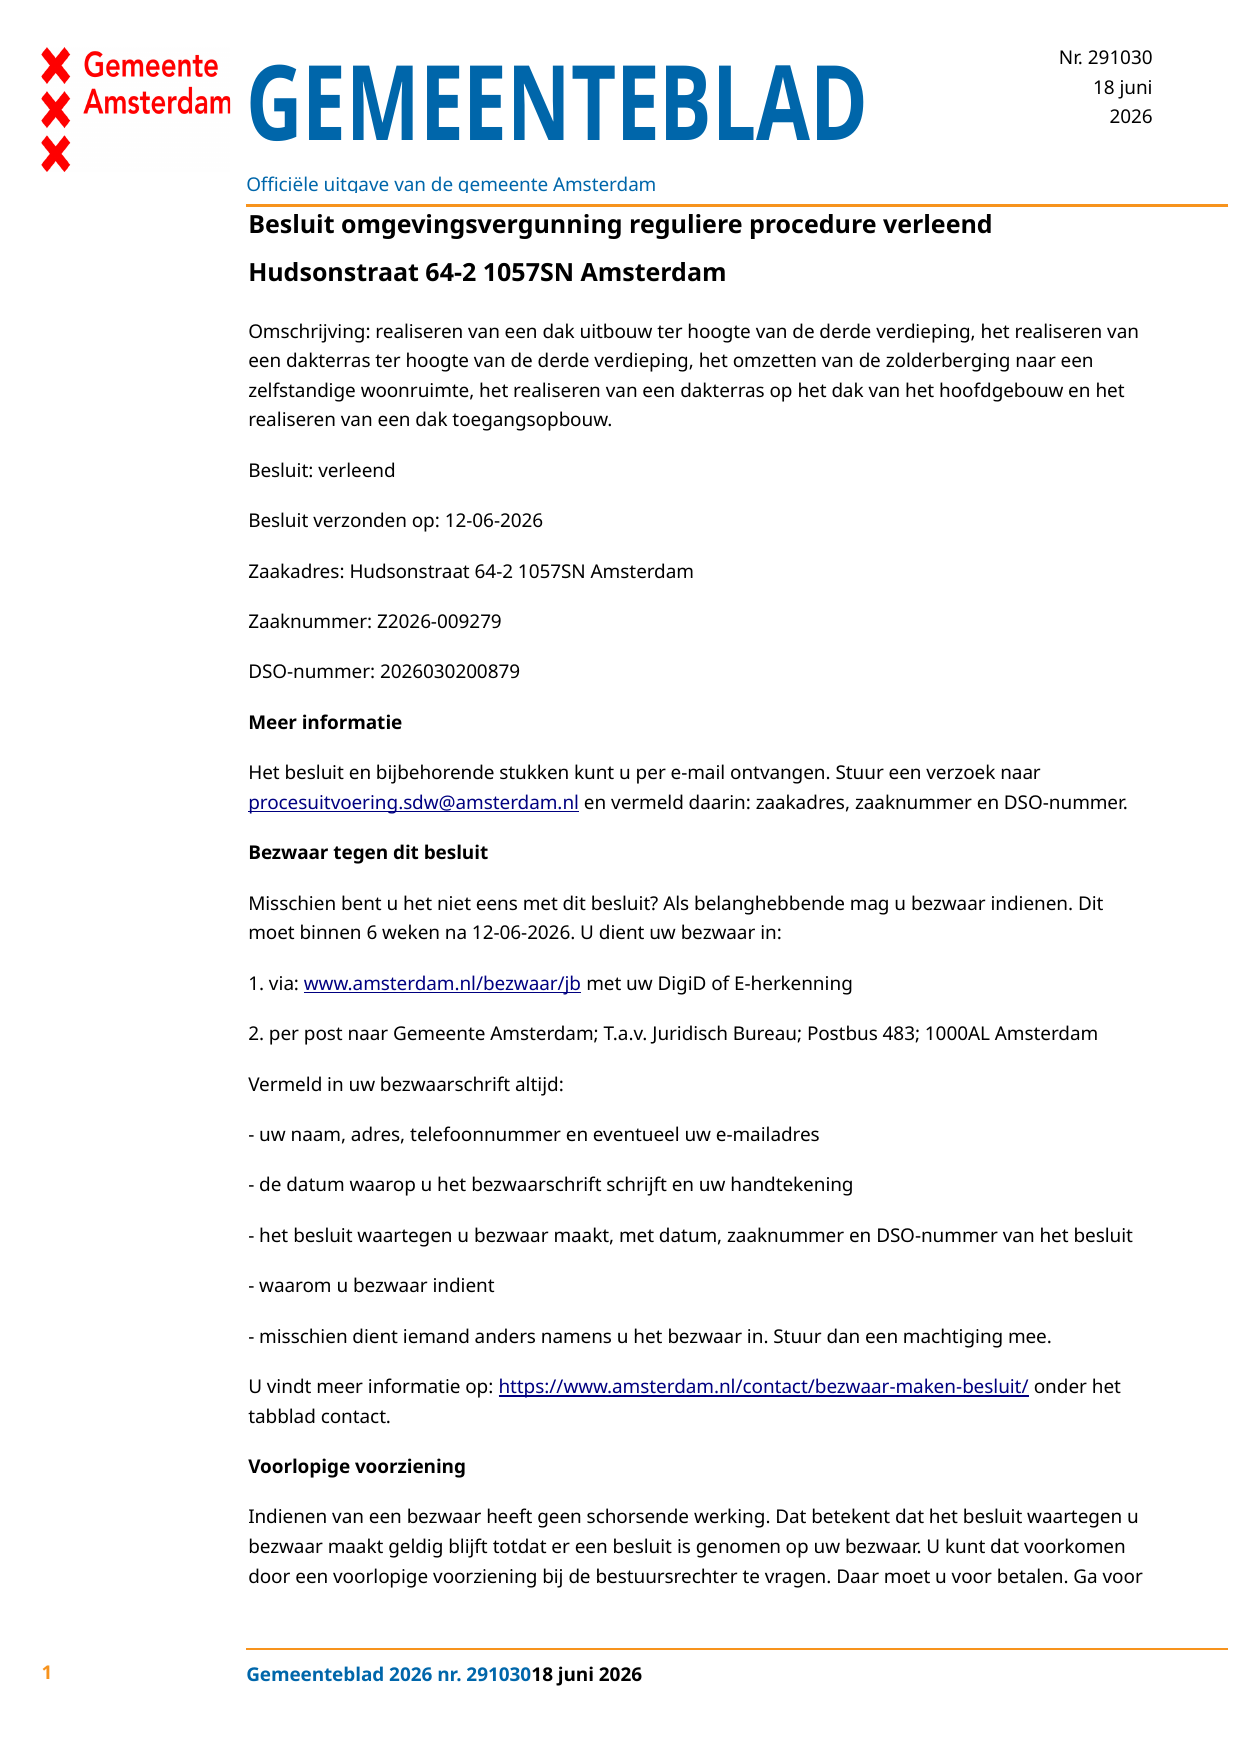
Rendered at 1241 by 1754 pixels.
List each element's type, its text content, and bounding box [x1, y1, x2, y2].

text Zaaknummer: Z2026-009279 [248, 608, 1152, 634]
text Besluit omgevingsvergunning reguliere procedure verleend Hudsonstraat 64-2 1057SN Amsterdam [248, 207, 1152, 288]
text Het besluit en bijbehorende stukken kunt u per e-mail ontvangen. Stuur een verzoek naar procesuitvoering.sdw@amsterdam.nl en vermeld daarin: zaakadres, zaaknummer en DSO-nummer. [248, 759, 1152, 815]
text Omschrijving: realiseren van een dak uitbouw ter hoogte van de derde verdieping, het realiseren van een dakterras ter hoogte van de derde verdieping, het omzetten van de zolderberging naar een zelfstandige woonruimte, het realiseren van een dakterras op het dak van het hoofdgebouw en het realiseren van een dak toegangsopbouw. [248, 318, 1152, 432]
text 1. via: www.amsterdam.nl/bezwaar/jb met uw DigiD of E-herkenning [248, 970, 1152, 996]
text 2. per post naar Gemeente Amsterdam; T.a.v. Juridisch Bureau; Postbus 483; 1000AL Amsterdam [248, 1020, 1152, 1046]
text Besluit: verleend [248, 457, 1152, 483]
text - de datum waarop u het bezwaarschrift schrijft en uw handtekening [248, 1172, 1152, 1197]
text Besluit verzonden op: 12-06-2026 [248, 507, 1152, 533]
text Indienen van een bezwaar heeft geen schorsende werking. Dat betekent dat het besluit waartegen u bezwaar maakt geldig blijft totdat er een besluit is genomen op uw bezwaar. U kunt dat voorkomen door een voorlopige voorziening bij de bestuursrechter te vragen. Daar moet u voor betalen. Ga voor [248, 1504, 1152, 1589]
text Zaakadres: Hudsonstraat 64-2 1057SN Amsterdam [248, 558, 1152, 584]
text - misschien dient iemand anders namens u het bezwaar in. Stuur dan een machtiging mee. [248, 1323, 1152, 1349]
text Meer informatie [248, 709, 1152, 735]
text Bezwaar tegen dit besluit [248, 839, 1152, 865]
text - het besluit waartegen u bezwaar maakt, met datum, zaaknummer en DSO-nummer van het besluit [248, 1222, 1152, 1248]
text - uw naam, adres, telefoonnummer en eventueel uw e-mailadres [248, 1121, 1152, 1147]
text U vindt meer informatie op: https://www.amsterdam.nl/contact/bezwaar-maken-besluit/ onder het tabblad contact. [248, 1373, 1152, 1429]
text Voorlopige voorziening [248, 1453, 1152, 1479]
text DSO-nummer: 2026030200879 [248, 659, 1152, 684]
text Vermeld in uw bezwaarschrift altijd: [248, 1071, 1152, 1097]
picture [41, 47, 231, 172]
text Misschien bent u het niet eens met dit besluit? Als belanghebbende mag u bezwaar indienen. Dit moet binnen 6 weken na 12-06-2026. U dient uw bezwaar in: [248, 890, 1152, 945]
text - waarom u bezwaar indient [248, 1272, 1152, 1298]
